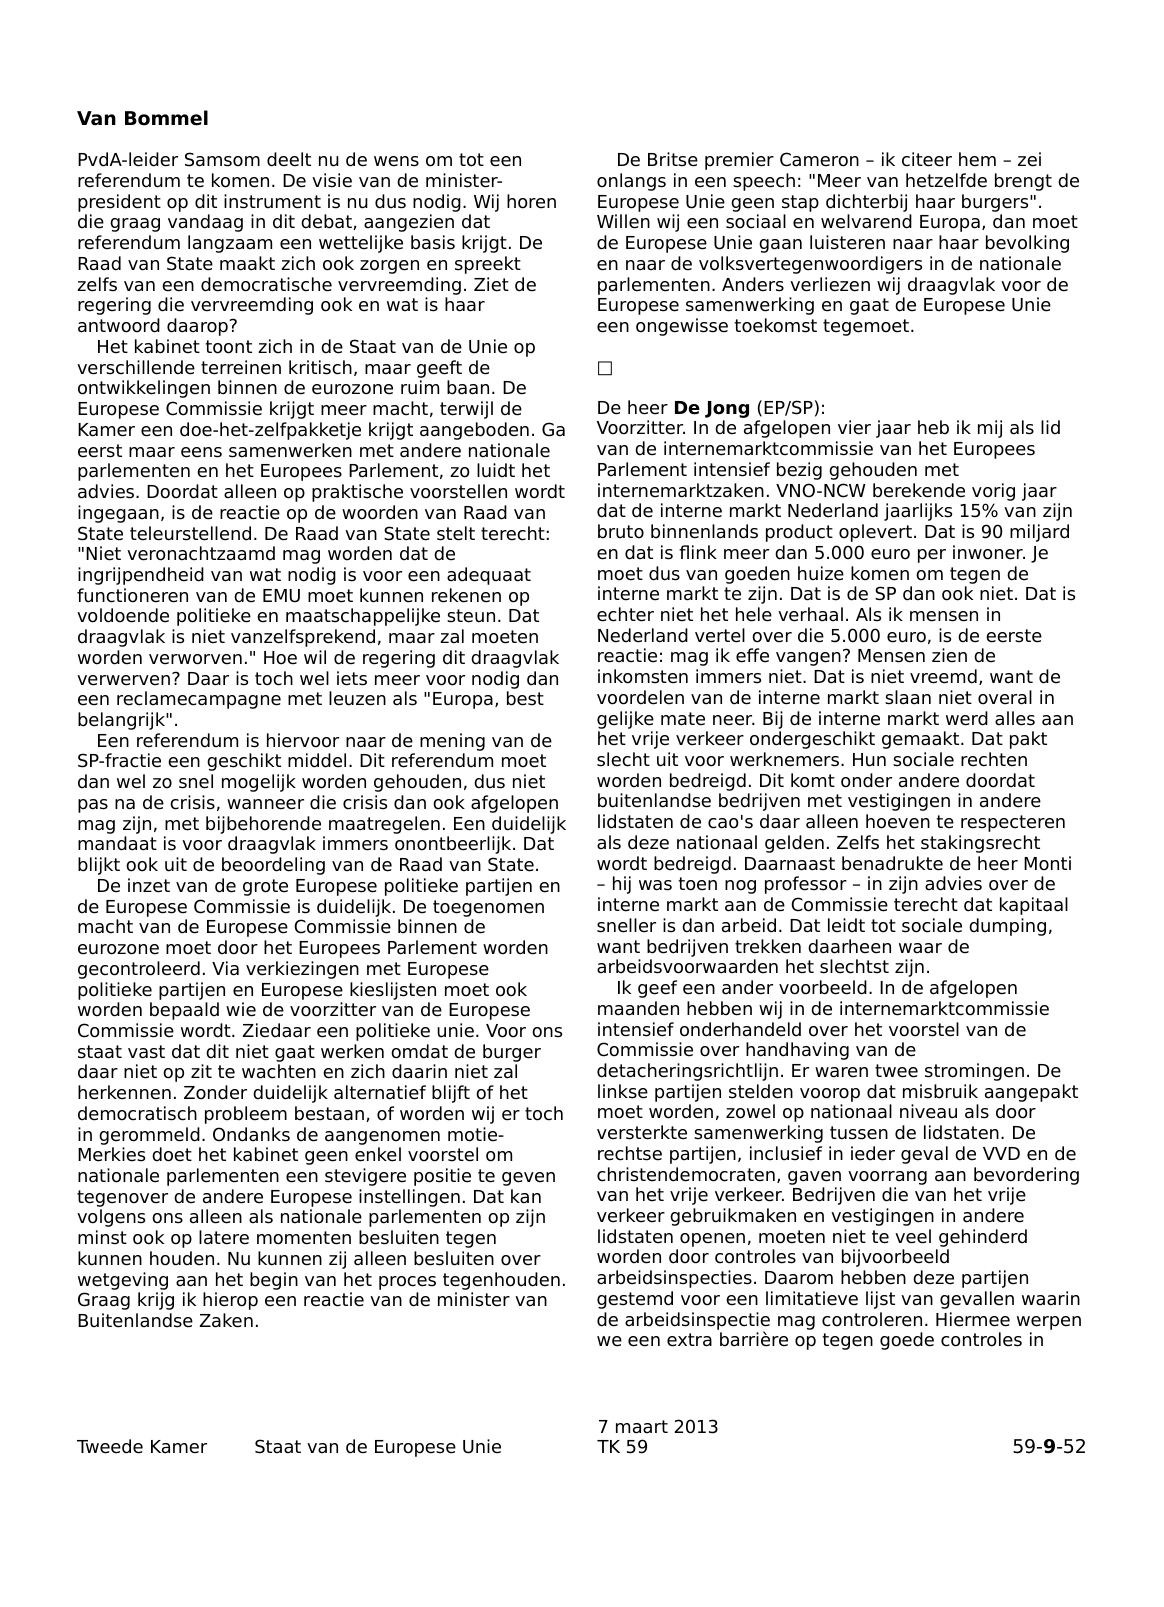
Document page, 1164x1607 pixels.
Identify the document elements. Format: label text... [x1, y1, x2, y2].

text De inzet van de grote Europese politieke partijen en de Europese Commissie is duidelijk. De toegenomen macht van de Europese Commissie binnen de eurozone moet door het Europees Parlement worden gecontroleerd. Via verkiezingen met Europese politieke partijen en Europese kieslijsten moet ook worden bepaald wie de voorzitter van de Europese Commissie wordt. Ziedaar een politieke unie. Voor ons staat vast dat dit niet gaat werken omdat de burger daar niet op zit te wachten en zich daarin niet zal herkennen. Zonder duidelijk alternatief blijft of het democratisch probleem bestaan, of worden wij er toch in gerommeld. Ondanks de aangenomen motie-Merkies doet het kabinet geen enkel voorstel om nationale parlementen een stevigere positie te geven tegenover de andere Europese instellingen. Dat kan volgens ons alleen als nationale parlementen op zijn minst ook op latere momenten besluiten tegen kunnen houden. Nu kunnen zij alleen besluiten over wetgeving aan het begin van het proces tegenhouden. Graag krijg ik hierop een reactie van de minister van Buitenlandse Zaken. [77, 876, 567, 1332]
text Het kabinet toont zich in de Staat van de Unie op verschillende terreinen kritisch, maar geeft de ontwikkelingen binnen de eurozone ruim baan. De Europese Commissie krijgt meer macht, terwijl de Kamer een doe-het-zelfpakketje krijgt aangeboden. Ga eerst maar eens samenwerken met andere nationale parlementen en het Europees Parlement, zo luidt het advies. Doordat alleen op praktische voorstellen wordt ingegaan, is de reactie op de woorden van Raad van State teleurstellend. De Raad van State stelt terecht: "Niet veronachtzaamd mag worden dat de ingrijpendheid van wat nodig is voor een adequaat functioneren van de EMU moet kunnen rekenen op voldoende politieke en maatschappelijke steun. Dat draagvlak is niet vanzelfsprekend, maar zal moeten worden verworven." Hoe wil de regering dit draagvlak verwerven? Daar is toch wel iets meer voor nodig dan een reclamecampagne met leuzen als "Europa, best belangrijk". [77, 337, 567, 731]
text Ik geef een ander voorbeeld. In de afgelopen maanden hebben wij in de internemarktcommissie intensief onderhandeld over het voorstel van de Commissie over handhaving van de detacheringsrichtlijn. Er waren twee stromingen. De linkse partijen stelden voorop dat misbruik aangepakt moet worden, zowel op nationaal niveau als door versterkte samenwerking tussen de lidstaten. De rechtse partijen, inclusief in ieder geval de VVD en de christendemocraten, gaven voorrang aan bevordering van het vrije verkeer. Bedrijven die van het vrije verkeer gebruikmaken en vestigingen in andere lidstaten openen, moeten niet te veel gehinderd worden door controles van bijvoorbeeld arbeidsinspecties. Daarom hebben deze partijen gestemd voor een limitatieve lijst van gevallen waarin de arbeidsinspectie mag controleren. Hiermee werpen we een extra barrière op tegen goede controles in [596, 978, 1087, 1351]
text Voorzitter. In de afgelopen vier jaar heb ik mij als lid van de internemarktcommissie van het Europees Parlement intensief bezig gehouden met internemarktzaken. VNO-NCW berekende vorig jaar dat de interne markt Nederland jaarlijks 15% van zijn bruto binnenlands product oplevert. Dat is 90 miljard en dat is flink meer dan 5.000 euro per inwoner. Je moet dus van goeden huize komen om tegen de interne markt te zijn. Dat is de SP dan ook niet. Dat is echter niet het hele verhaal. Als ik mensen in Nederland vertel over die 5.000 euro, is de eerste reactie: mag ik effe vangen? Mensen zien de inkomsten immers niet. Dat is niet vreemd, want de voordelen van de interne markt slaan niet overal in gelijke mate neer. Bij de interne markt werd alles aan het vrije verkeer ondergeschikt gemaakt. Dat pakt slecht uit voor werknemers. Hun sociale rechten worden bedreigd. Dit komt onder andere doordat buitenlandse bedrijven met vestigingen in andere lidstaten de cao's daar alleen hoeven te respecteren als deze nationaal gelden. Zelfs het stakingsrecht wordt bedreigd. Daarnaast benadrukte de heer Monti – hij was toen nog professor – in zijn advies over de interne markt aan de Commissie terecht dat kapitaal sneller is dan arbeid. Dat leidt tot sociale dumping, want bedrijven trekken daarheen waar de arbeidsvoorwaarden het slechtst zijn. [596, 418, 1087, 978]
text PvdA-leider Samsom deelt nu de wens om tot een referendum te komen. De visie van de minister-president op dit instrument is nu dus nodig. Wij horen die graag vandaag in dit debat, aangezien dat referendum langzaam een wettelijke basis krijgt. De Raad van State maakt zich ook zorgen en spreekt zelfs van een democratische vervreemding. Ziet de regering die vervreemding ook en wat is haar antwoord daarop? [77, 150, 567, 337]
text Een referendum is hiervoor naar de mening van de SP-fractie een geschikt middel. Dit referendum moet dan wel zo snel mogelijk worden gehouden, dus niet pas na de crisis, wanneer die crisis dan ook afgelopen mag zijn, met bijbehorende maatregelen. Een duidelijk mandaat is voor draagvlak immers onontbeerlijk. Dat blijkt ook uit de beoordeling van de Raad van State. [77, 731, 567, 876]
text □ [596, 357, 1087, 377]
text De Britse premier Cameron – ik citeer hem – zei onlangs in een speech: "Meer van hetzelfde brengt de Europese Unie geen stap dichterbij haar burgers". Willen wij een sociaal en welvarend Europa, dan moet de Europese Unie gaan luisteren naar haar bevolking en naar de volksvertegenwoordigers in de nationale parlementen. Anders verliezen wij draagvlak voor de Europese samenwerking en gaat de Europese Unie een ongewisse toekomst tegemoet. [596, 150, 1087, 337]
text De heer De Jong (EP/SP): [596, 397, 1087, 418]
